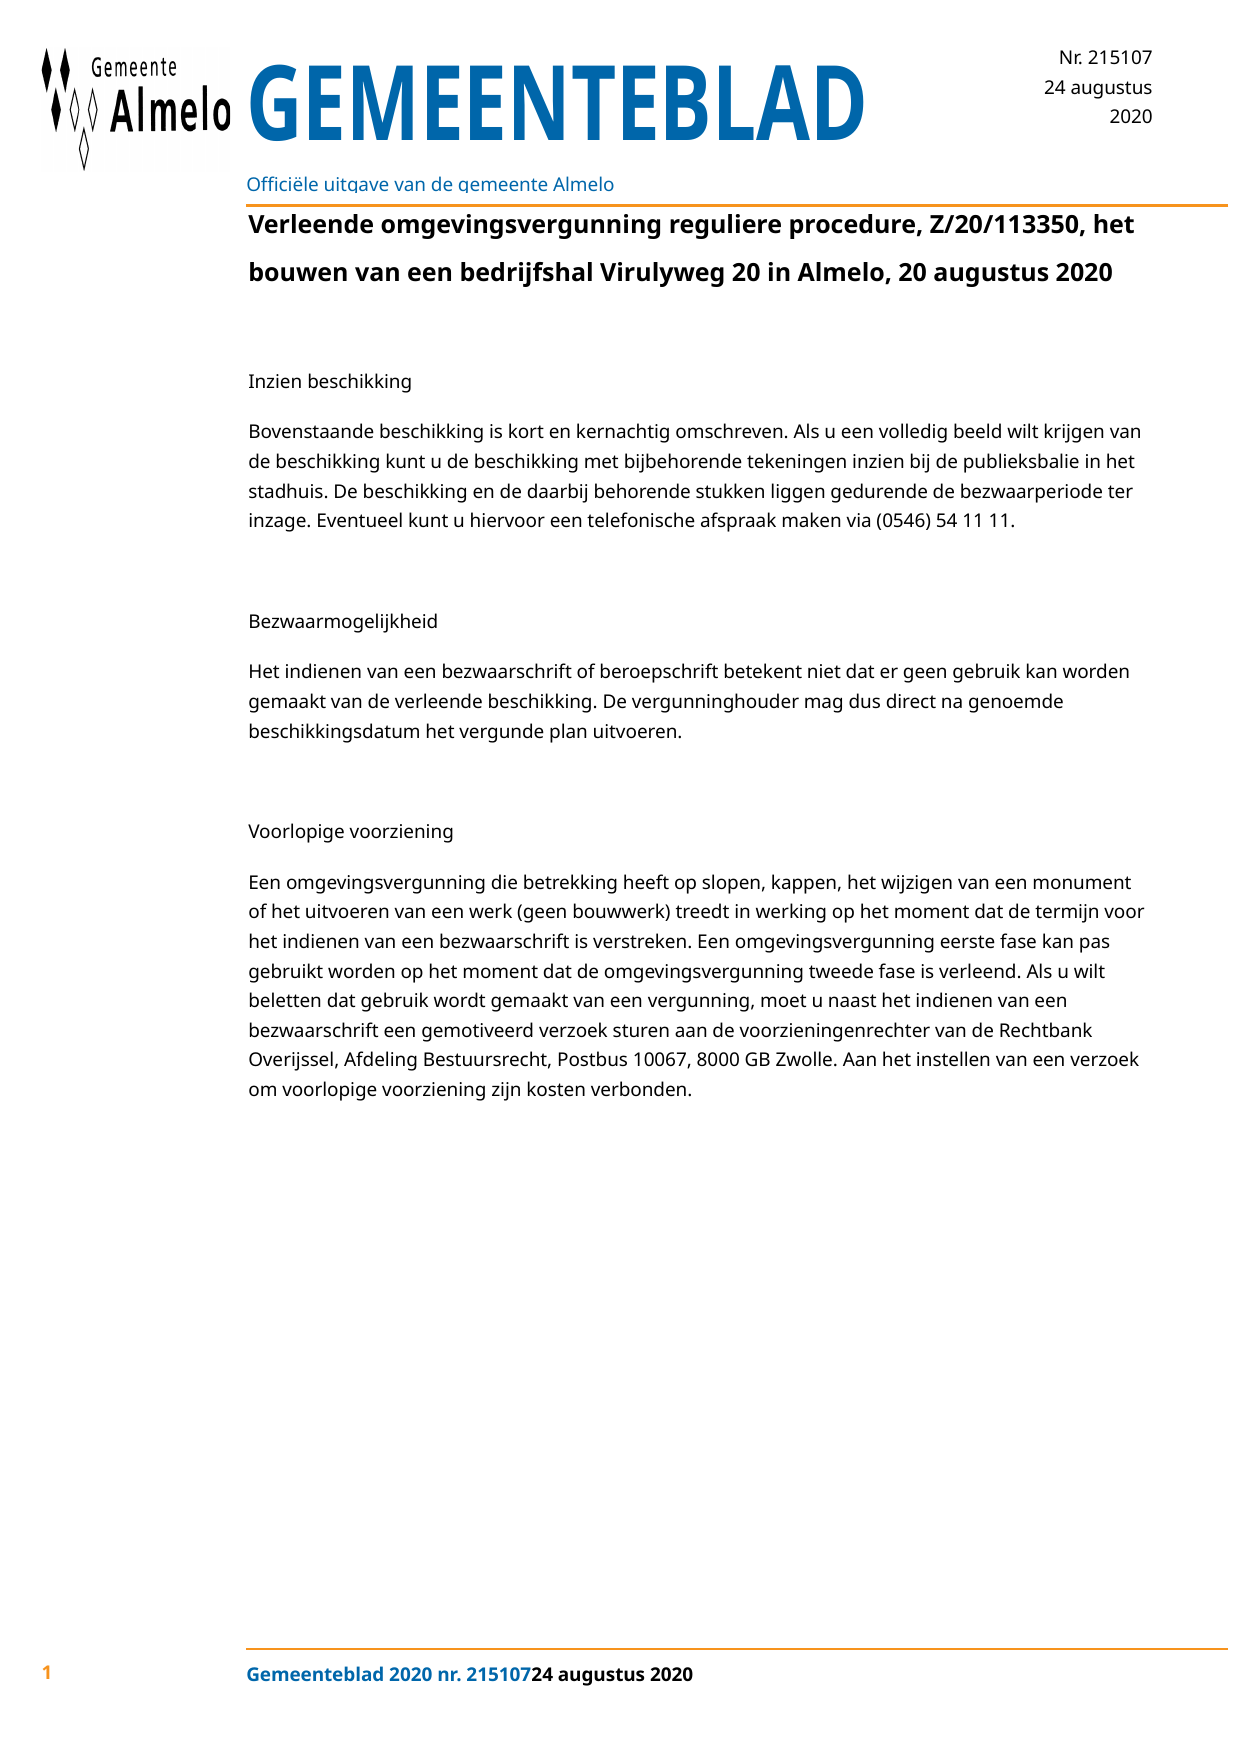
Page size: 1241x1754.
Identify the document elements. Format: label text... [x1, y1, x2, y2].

picture [41, 47, 231, 172]
text Voorlopige voorziening [248, 819, 1152, 844]
text Bezwaarmogelijkheid [248, 608, 1152, 634]
text Een omgevingsvergunning die betrekking heeft op slopen, kappen, het wijzigen van een monument of het uitvoeren van een werk (geen bouwwerk) treedt in werking op het moment dat de termijn voor het indienen van een bezwaarschrift is verstreken. Een omgevingsvergunning eerste fase kan pas gebruikt worden op het moment dat de omgevingsvergunning tweede fase is verleend. Als u wilt beletten dat gebruik wordt gemaakt van een vergunning, moet u naast het indienen van een bezwaarschrift een gemotiveerd verzoek sturen aan de voorzieningenrechter van de Rechtbank Overijssel, Afdeling Bestuursrecht, Postbus 10067, 8000 GB Zwolle. Aan het instellen van een verzoek om voorlopige voorziening zijn kosten verbonden. [248, 869, 1152, 1102]
text Bovenstaande beschikking is kort en kernachtig omschreven. Als u een volledig beeld wilt krijgen van de beschikking kunt u de beschikking met bijbehorende tekeningen inzien bij de publieksbalie in het stadhuis. De beschikking en de daarbij behorende stukken liggen gedurende de bezwaarperiode ter inzage. Eventueel kunt u hiervoor een telefonische afspraak maken via (0546) 54 11 11. [248, 419, 1152, 533]
text Het indienen van een bezwaarschrift of beroepschrift betekent niet dat er geen gebruik kan worden gemaakt van de verleende beschikking. De vergunninghouder mag dus direct na genoemde beschikkingsdatum het vergunde plan uitvoeren. [248, 659, 1152, 744]
text Inzien beschikking [248, 368, 1152, 394]
text Verleende omgevingsvergunning reguliere procedure, Z/20/113350, het bouwen van een bedrijfshal Virulyweg 20 in Almelo, 20 augustus 2020 [248, 207, 1152, 288]
